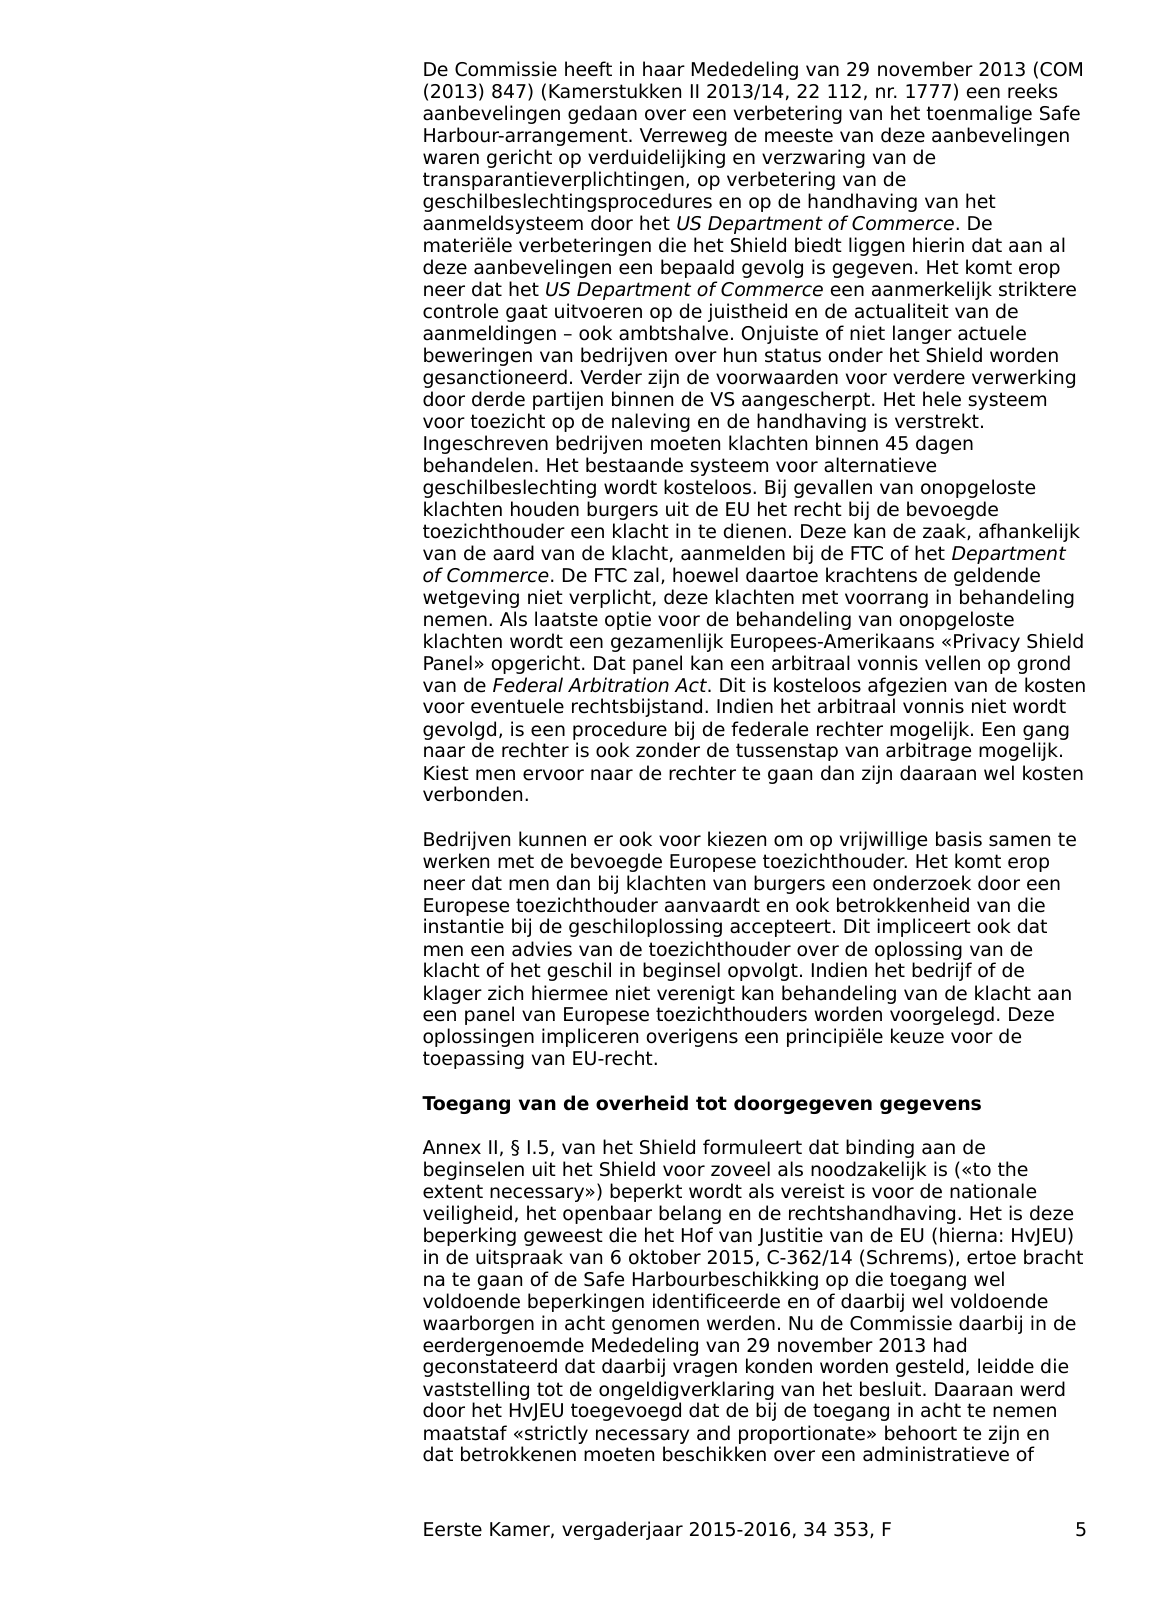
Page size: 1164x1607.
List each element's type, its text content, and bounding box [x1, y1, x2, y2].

text Bedrijven kunnen er ook voor kiezen om op vrijwillige basis samen te werken met de bevoegde Europese toezichthouder. Het komt erop neer dat men dan bij klachten van burgers een onderzoek door een Europese toezichthouder aanvaardt en ook betrokkenheid van die instantie bij de geschiloplossing accepteert. Dit impliceert ook dat men een advies van de toezichthouder over de oplossing van de klacht of het geschil in beginsel opvolgt. Indien het bedrijf of de klager zich hiermee niet verenigt kan behandeling van de klacht aan een panel van Europese toezichthouders worden voorgelegd. Deze oplossingen impliceren overigens een principiële keuze voor de toepassing van EU-recht. [422, 828, 1087, 1070]
text Annex II, § I.5, van het Shield formuleert dat binding aan de beginselen uit het Shield voor zoveel als noodzakelijk is («to the extent necessary») beperkt wordt als vereist is voor de nationale veiligheid, het openbaar belang en de rechtshandhaving. Het is deze beperking geweest die het Hof van Justitie van de EU (hierna: HvJEU) in de uitspraak van 6 oktober 2015, C-362/14 (Schrems), ertoe bracht na te gaan of de Safe Harbourbeschikking op die toegang wel voldoende beperkingen identificeerde en of daarbij wel voldoende waarborgen in acht genomen werden. Nu de Commissie daarbij in de eerdergenoemde Mededeling van 29 november 2013 had geconstateerd dat daarbij vragen konden worden gesteld, leidde die vaststelling tot de ongeldigverklaring van het besluit. Daaraan werd door het HvJEU toegevoegd dat de bij de toegang in acht te nemen maatstaf «strictly necessary and proportionate» behoort te zijn en dat betrokkenen moeten beschikken over een administratieve of [422, 1137, 1087, 1466]
text De Commissie heeft in haar Mededeling van 29 november 2013 (COM (2013) 847) (Kamerstukken II 2013/14, 22 112, nr. 1777) een reeks aanbevelingen gedaan over een verbetering van het toenmalige Safe Harbour-arrangement. Verreweg de meeste van deze aanbevelingen waren gericht op verduidelijking en verzwaring van de transparantieverplichtingen, op verbetering van de geschilbeslechtingsprocedures en op de handhaving van het aanmeldsysteem door het US Department of Commerce. De materiële verbeteringen die het Shield biedt liggen hierin dat aan al deze aanbevelingen een bepaald gevolg is gegeven. Het komt erop neer dat het US Department of Commerce een aanmerkelijk striktere controle gaat uitvoeren op de juistheid en de actualiteit van de aanmeldingen – ook ambtshalve. Onjuiste of niet langer actuele beweringen van bedrijven over hun status onder het Shield worden gesanctioneerd. Verder zijn de voorwaarden voor verdere verwerking door derde partijen binnen de VS aangescherpt. Het hele systeem voor toezicht op de naleving en de handhaving is verstrekt. Ingeschreven bedrijven moeten klachten binnen 45 dagen behandelen. Het bestaande systeem voor alternatieve geschilbeslechting wordt kosteloos. Bij gevallen van onopgeloste klachten houden burgers uit de EU het recht bij de bevoegde toezichthouder een klacht in te dienen. Deze kan de zaak, afhankelijk van de aard van de klacht, aanmelden bij de FTC of het Department of Commerce. De FTC zal, hoewel daartoe krachtens de geldende wetgeving niet verplicht, deze klachten met voorrang in behandeling nemen. Als laatste optie voor de behandeling van onopgeloste klachten wordt een gezamenlijk Europees-Amerikaans «Privacy Shield Panel» opgericht. Dat panel kan een arbitraal vonnis vellen op grond van de Federal Arbitration Act. Dit is kosteloos afgezien van de kosten voor eventuele rechtsbijstand. Indien het arbitraal vonnis niet wordt gevolgd, is een procedure bij de federale rechter mogelijk. Een gang naar de rechter is ook zonder de tussenstap van arbitrage mogelijk. Kiest men ervoor naar de rechter te gaan dan zijn daaraan wel kosten verbonden. [422, 59, 1087, 806]
subtitle Toegang van de overheid tot doorgegeven gegevens [422, 1092, 1087, 1114]
